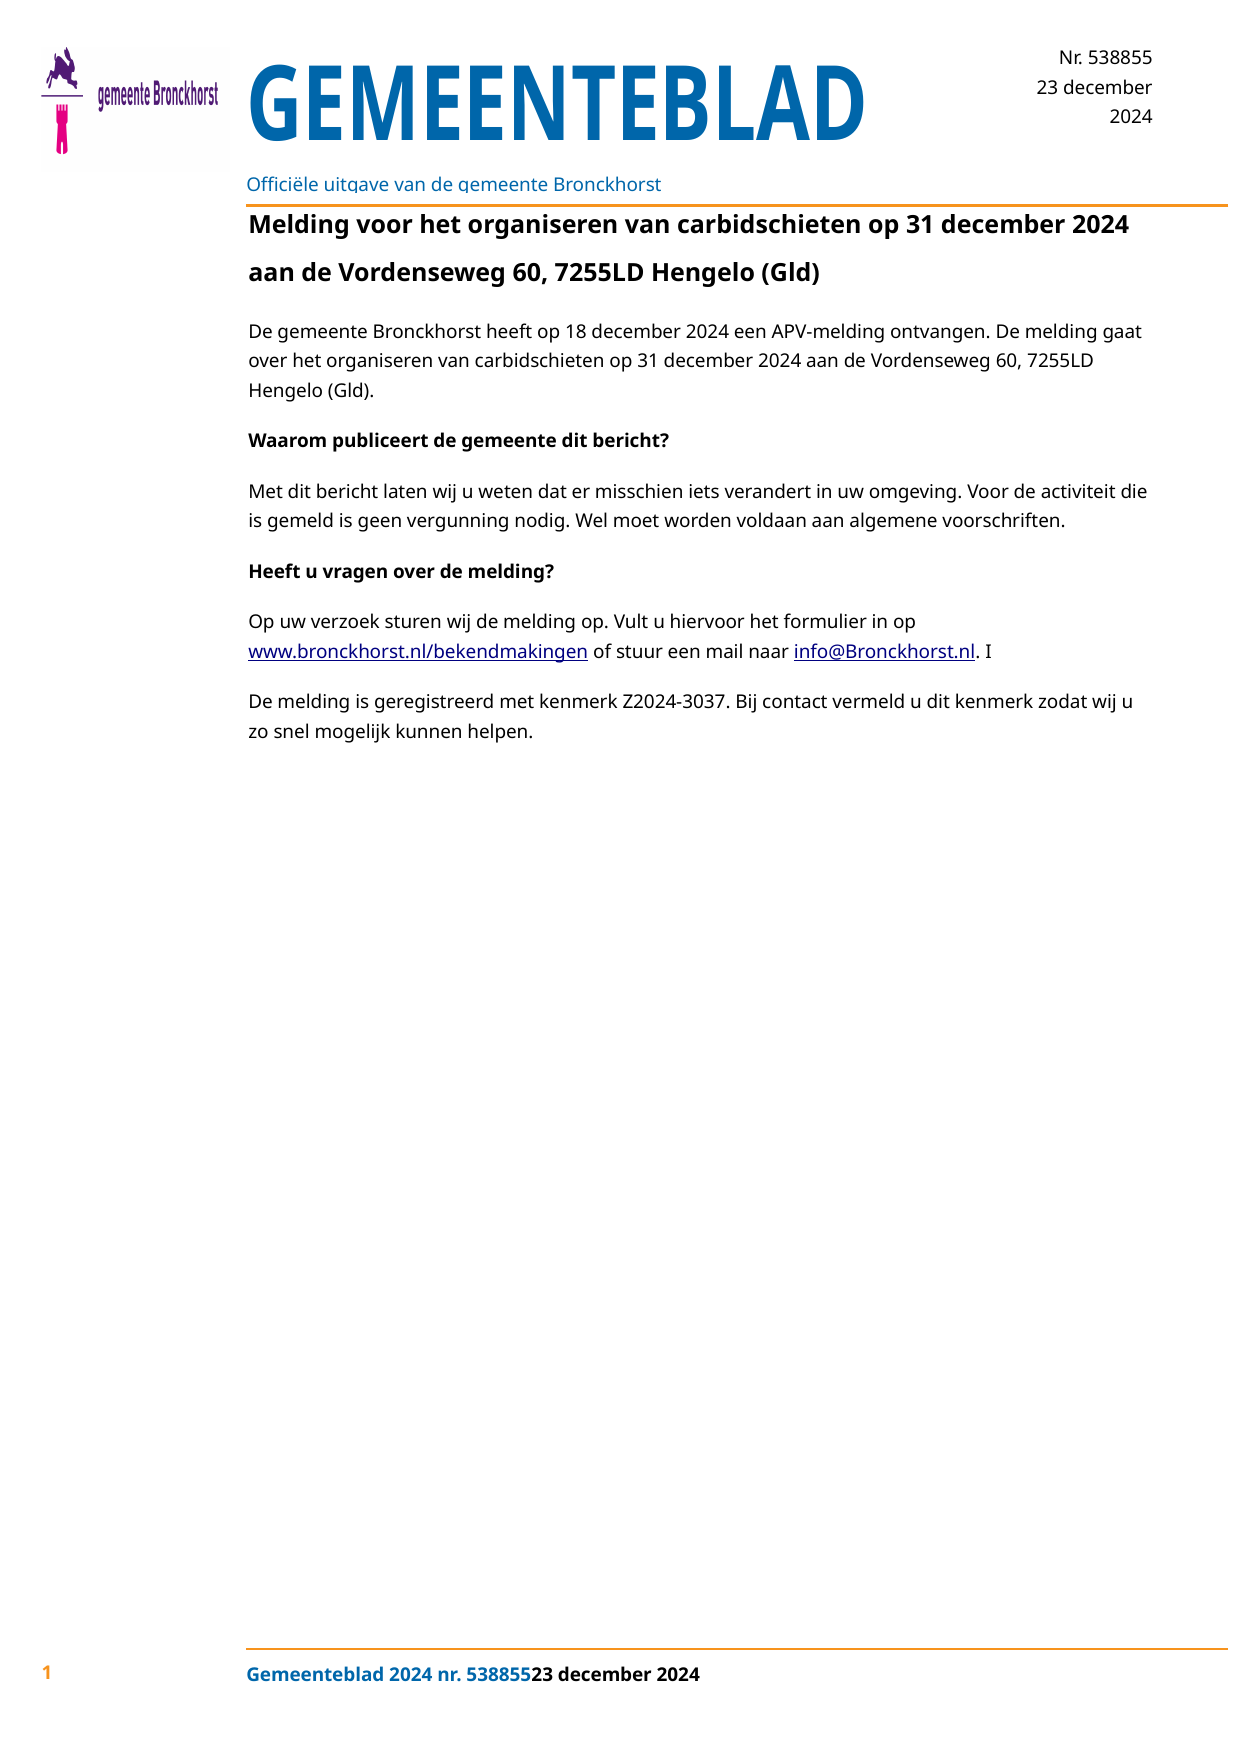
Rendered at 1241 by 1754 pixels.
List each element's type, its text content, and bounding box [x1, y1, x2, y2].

text De gemeente Bronckhorst heeft op 18 december 2024 een APV-melding ontvangen. De melding gaat over het organiseren van carbidschieten op 31 december 2024 aan de Vordenseweg 60, 7255LD Hengelo (Gld). [248, 318, 1152, 403]
text Melding voor het organiseren van carbidschieten op 31 december 2024 aan de Vordenseweg 60, 7255LD Hengelo (Gld) [248, 207, 1152, 288]
text Waarom publiceert de gemeente dit bericht? [248, 427, 1152, 453]
text Heeft u vragen over de melding? [248, 558, 1152, 584]
text Op uw verzoek sturen wij de melding op. Vult u hiervoor het formulier in op www.bronckhorst.nl/bekendmakingen of stuur een mail naar info@Bronckhorst.nl. I [248, 608, 1152, 664]
text De melding is geregistreerd met kenmerk Z2024-3037. Bij contact vermeld u dit kenmerk zodat wij u zo snel mogelijk kunnen helpen. [248, 688, 1152, 744]
picture [41, 47, 231, 172]
text Met dit bericht laten wij u weten dat er misschien iets verandert in uw omgeving. Voor de activiteit die is gemeld is geen vergunning nodig. Wel moet worden voldaan aan algemene voorschriften. [248, 478, 1152, 533]
